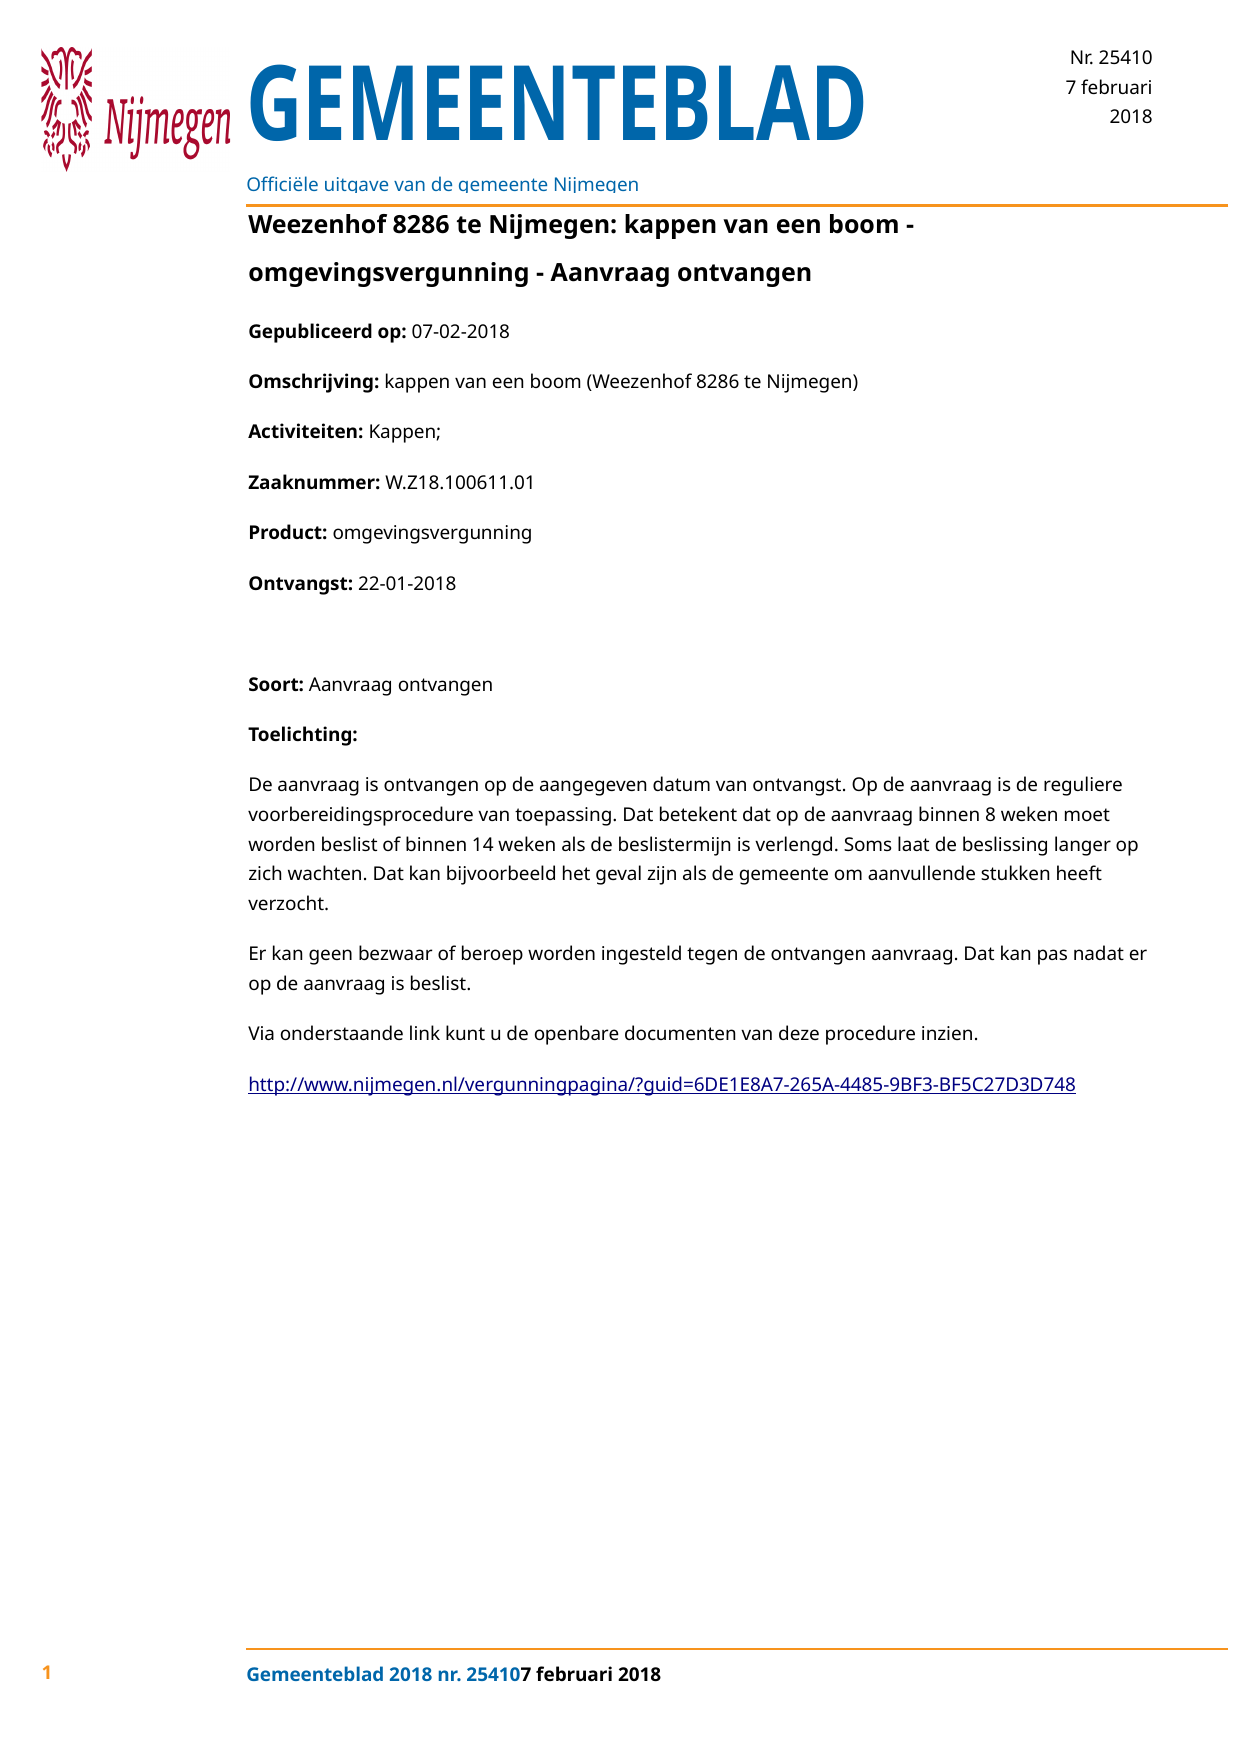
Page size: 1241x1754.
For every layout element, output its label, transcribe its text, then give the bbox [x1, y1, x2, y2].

text Er kan geen bezwaar of beroep worden ingesteld tegen de ontvangen aanvraag. Dat kan pas nadat er op de aanvraag is beslist. [248, 940, 1152, 996]
text http://www.nijmegen.nl/vergunningpagina/?guid=6DE1E8A7-265A-4485-9BF3-BF5C27D3D748 [248, 1071, 1152, 1097]
text Weezenhof 8286 te Nijmegen: kappen van een boom - omgevingsvergunning - Aanvraag ontvangen [248, 207, 1152, 288]
text Product: omgevingsvergunning [248, 519, 1152, 545]
text De aanvraag is ontvangen op de aangegeven datum van ontvangst. Op de aanvraag is de reguliere voorbereidingsprocedure van toepassing. Dat betekent dat op de aanvraag binnen 8 weken moet worden beslist of binnen 14 weken als de beslistermijn is verlengd. Soms laat de beslissing langer op zich wachten. Dat kan bijvoorbeeld het geval zijn als de gemeente om aanvullende stukken heeft verzocht. [248, 772, 1152, 916]
text Zaaknummer: W.Z18.100611.01 [248, 469, 1152, 495]
picture [41, 47, 231, 172]
text Via onderstaande link kunt u de openbare documenten van deze procedure inzien. [248, 1020, 1152, 1046]
text Soort: Aanvraag ontvangen [248, 671, 1152, 697]
text Toelichting: [248, 721, 1152, 747]
text Ontvangst: 22-01-2018 [248, 570, 1152, 596]
text Omschrijving: kappen van een boom (Weezenhof 8286 te Nijmegen) [248, 368, 1152, 394]
text Activiteiten: Kappen; [248, 419, 1152, 444]
text Gepubliceerd op: 07-02-2018 [248, 318, 1152, 344]
